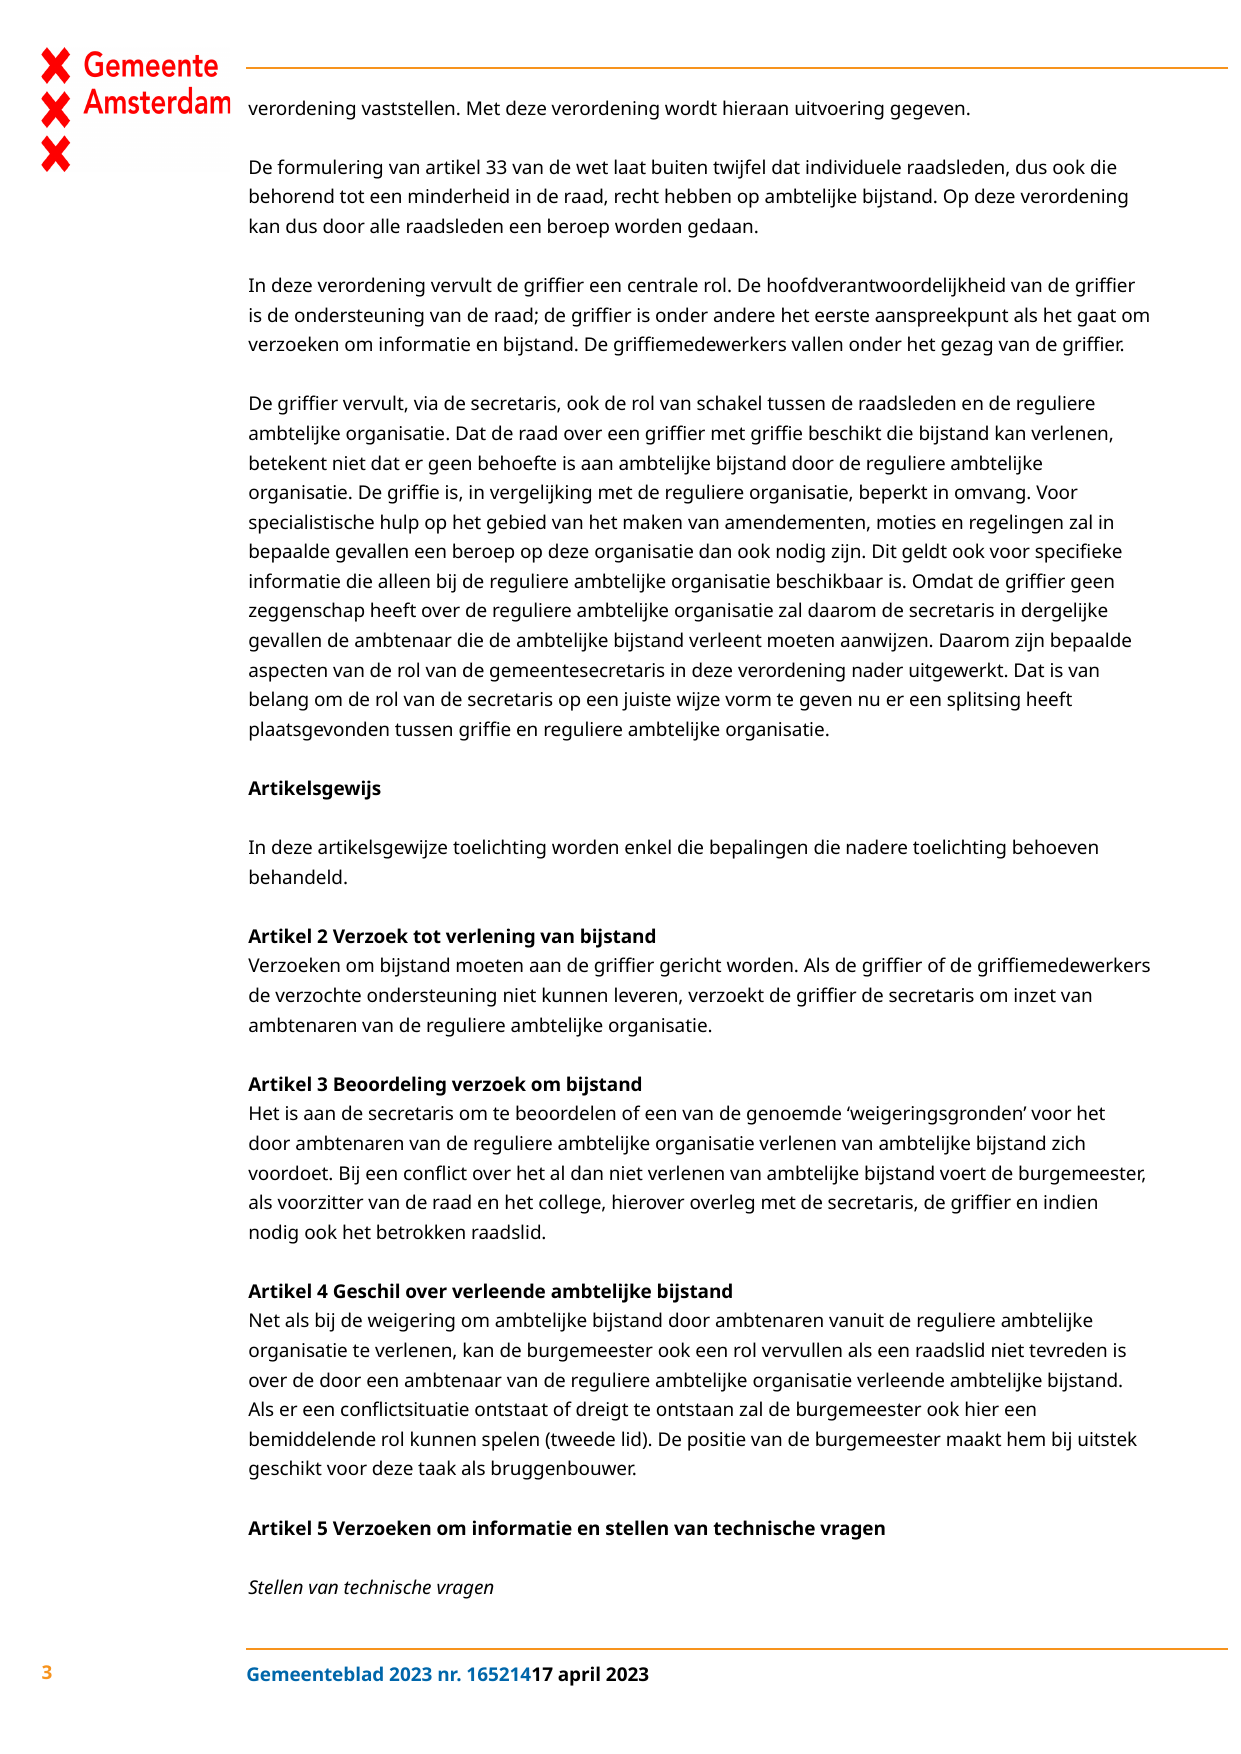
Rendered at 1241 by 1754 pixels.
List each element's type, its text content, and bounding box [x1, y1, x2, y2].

text Verzoeken om bijstand moeten aan de griffier gericht worden. Als de griffier of de griffiemedewerkers de verzochte ondersteuning niet kunnen leveren, verzoekt de griffier de secretaris om inzet van ambtenaren van de reguliere ambtelijke organisatie. [248, 953, 1152, 1038]
text Stellen van technische vragen [248, 1574, 1152, 1600]
text Artikelsgewijs [248, 775, 1152, 801]
picture [41, 47, 231, 172]
text Artikel 2 Verzoek tot verlening van bijstand [248, 923, 1152, 949]
text Het is aan de secretaris om te beoordelen of een van de genoemde ‘weigeringsgronden’ voor het door ambtenaren van de reguliere ambtelijke organisatie verlenen van ambtelijke bijstand zich voordoet. Bij een conflict over het al dan niet verlenen van ambtelijke bijstand voert de burgemeester, als voorzitter van de raad en het college, hierover overleg met de secretaris, de griffier en indien nodig ook het betrokken raadslid. [248, 1101, 1152, 1245]
text verordening vaststellen. Met deze verordening wordt hieraan uitvoering gegeven. [248, 95, 1152, 121]
text De formulering van artikel 33 van de wet laat buiten twijfel dat individuele raadsleden, dus ook die behorend tot een minderheid in de raad, recht hebben op ambtelijke bijstand. Op deze verordening kan dus door alle raadsleden een beroep worden gedaan. [248, 154, 1152, 239]
text Artikel 3 Beoordeling verzoek om bijstand [248, 1071, 1152, 1097]
text In deze verordening vervult de griffier een centrale rol. De hoofdverantwoordelijkheid van de griffier is de ondersteuning van de raad; de griffier is onder andere het eerste aanspreekpunt als het gaat om verzoeken om informatie en bijstand. De griffiemedewerkers vallen onder het gezag van de griffier. [248, 272, 1152, 357]
text In deze artikelsgewijze toelichting worden enkel die bepalingen die nadere toelichting behoeven behandeld. [248, 834, 1152, 890]
text Net als bij de weigering om ambtelijke bijstand door ambtenaren vanuit de reguliere ambtelijke organisatie te verlenen, kan de burgemeester ook een rol vervullen als een raadslid niet tevreden is over de door een ambtenaar van de reguliere ambtelijke organisatie verleende ambtelijke bijstand. Als er een conflictsituatie ontstaat of dreigt te ontstaan zal de burgemeester ook hier een bemiddelende rol kunnen spelen (tweede lid). De positie van de burgemeester maakt hem bij uitstek geschikt voor deze taak als bruggenbouwer. [248, 1308, 1152, 1481]
text De griffier vervult, via de secretaris, ook de rol van schakel tussen de raadsleden en de reguliere ambtelijke organisatie. Dat de raad over een griffier met griffie beschikt die bijstand kan verlenen, betekent niet dat er geen behoefte is aan ambtelijke bijstand door de reguliere ambtelijke organisatie. De griffie is, in vergelijking met de reguliere organisatie, beperkt in omvang. Voor specialistische hulp op het gebied van het maken van amendementen, moties en regelingen zal in bepaalde gevallen een beroep op deze organisatie dan ook nodig zijn. Dit geldt ook voor specifieke informatie die alleen bij de reguliere ambtelijke organisatie beschikbaar is. Omdat de griffier geen zeggenschap heeft over de reguliere ambtelijke organisatie zal daarom de secretaris in dergelijke gevallen de ambtenaar die de ambtelijke bijstand verleent moeten aanwijzen. Daarom zijn bepaalde aspecten van de rol van de gemeentesecretaris in deze verordening nader uitgewerkt. Dat is van belang om de rol van de secretaris op een juiste wijze vorm te geven nu er een splitsing heeft plaatsgevonden tussen griffie en reguliere ambtelijke organisatie. [248, 391, 1152, 742]
text Artikel 5 Verzoeken om informatie en stellen van technische vragen [248, 1515, 1152, 1541]
text Artikel 4 Geschil over verleende ambtelijke bijstand [248, 1278, 1152, 1304]
